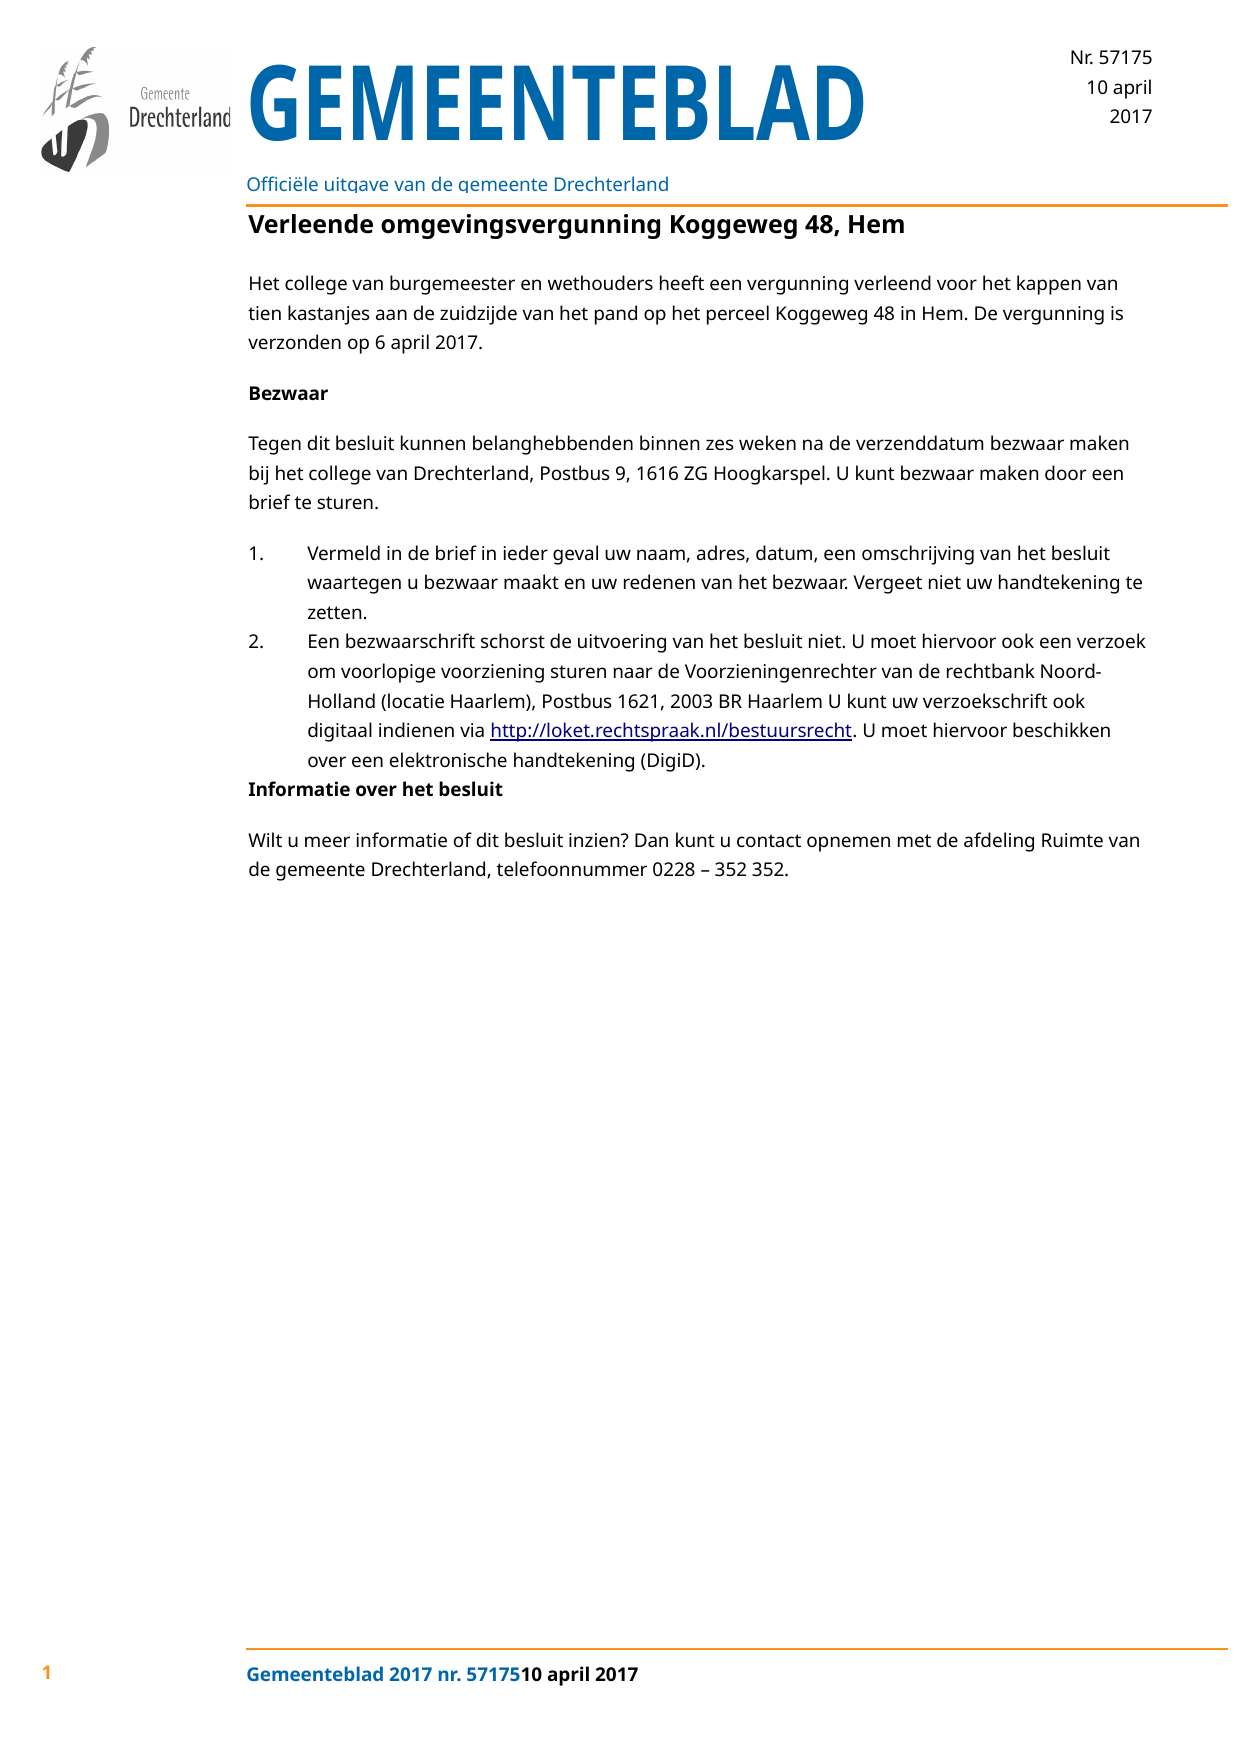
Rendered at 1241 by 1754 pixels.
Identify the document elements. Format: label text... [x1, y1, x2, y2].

text Het college van burgemeester en wethouders heeft een vergunning verleend voor het kappen van tien kastanjes aan de zuidzijde van het pand op het perceel Koggeweg 48 in Hem. De vergunning is verzonden op 6 april 2017. [248, 270, 1152, 355]
picture [41, 47, 231, 172]
text Bezwaar [248, 380, 1152, 406]
text Tegen dit besluit kunnen belanghebbenden binnen zes weken na de verzenddatum bezwaar maken bij het college van Drechterland, Postbus 9, 1616 ZG Hoogkarspel. U kunt bezwaar maken door een brief te sturen. [248, 430, 1152, 515]
text Verleende omgevingsvergunning Koggeweg 48, Hem [248, 207, 1152, 241]
text Informatie over het besluit [248, 777, 1152, 802]
text Wilt u meer informatie of dit besluit inzien? Dan kunt u contact opnemen met de afdeling Ruimte van de gemeente Drechterland, telefoonnummer 0228 – 352 352. [248, 827, 1152, 882]
list Een bezwaarschrift schorst de uitvoering van het besluit niet. U moet hiervoor ook een verzoek om voorlopige voorziening sturen naar de Voorzieningenrechter van de rechtbank Noord-Holland (locatie Haarlem), Postbus 1621, 2003 BR Haarlem U kunt uw verzoekschrift ook digitaal indienen via http://loket.rechtspraak.nl/bestuursrecht. U moet hiervoor beschikken over een elektronische handtekening (DigiD). [248, 629, 1152, 773]
list Vermeld in de brief in ieder geval uw naam, adres, datum, een omschrijving van het besluit waartegen u bezwaar maakt en uw redenen van het bezwaar. Vergeet niet uw handtekening te zetten. [248, 540, 1152, 625]
